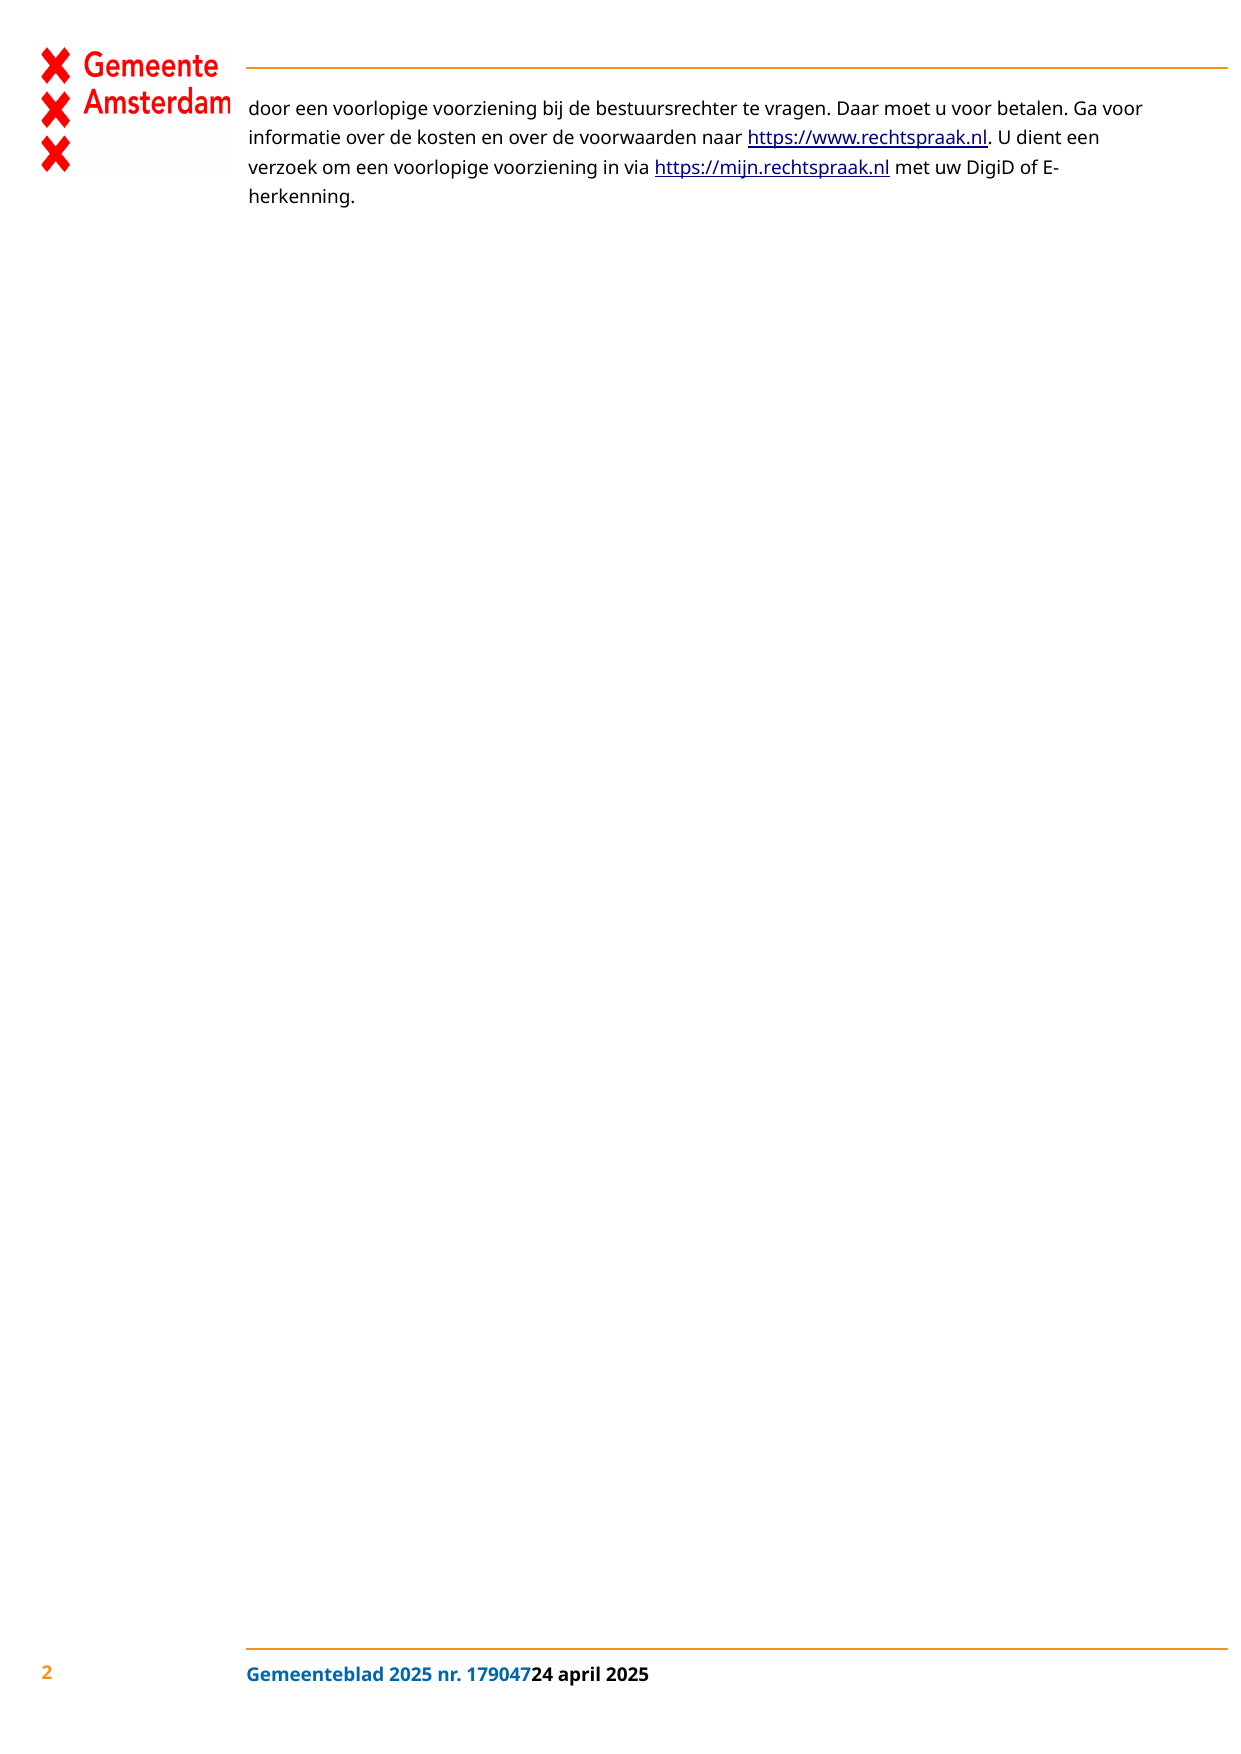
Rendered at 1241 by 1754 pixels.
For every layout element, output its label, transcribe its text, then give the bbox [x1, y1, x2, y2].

picture [41, 47, 231, 172]
text door een voorlopige voorziening bij de bestuursrechter te vragen. Daar moet u voor betalen. Ga voor informatie over de kosten en over de voorwaarden naar https://www.rechtspraak.nl. U dient een verzoek om een voorlopige voorziening in via https://mijn.rechtspraak.nl met uw DigiD of E-herkenning. [248, 95, 1152, 209]
